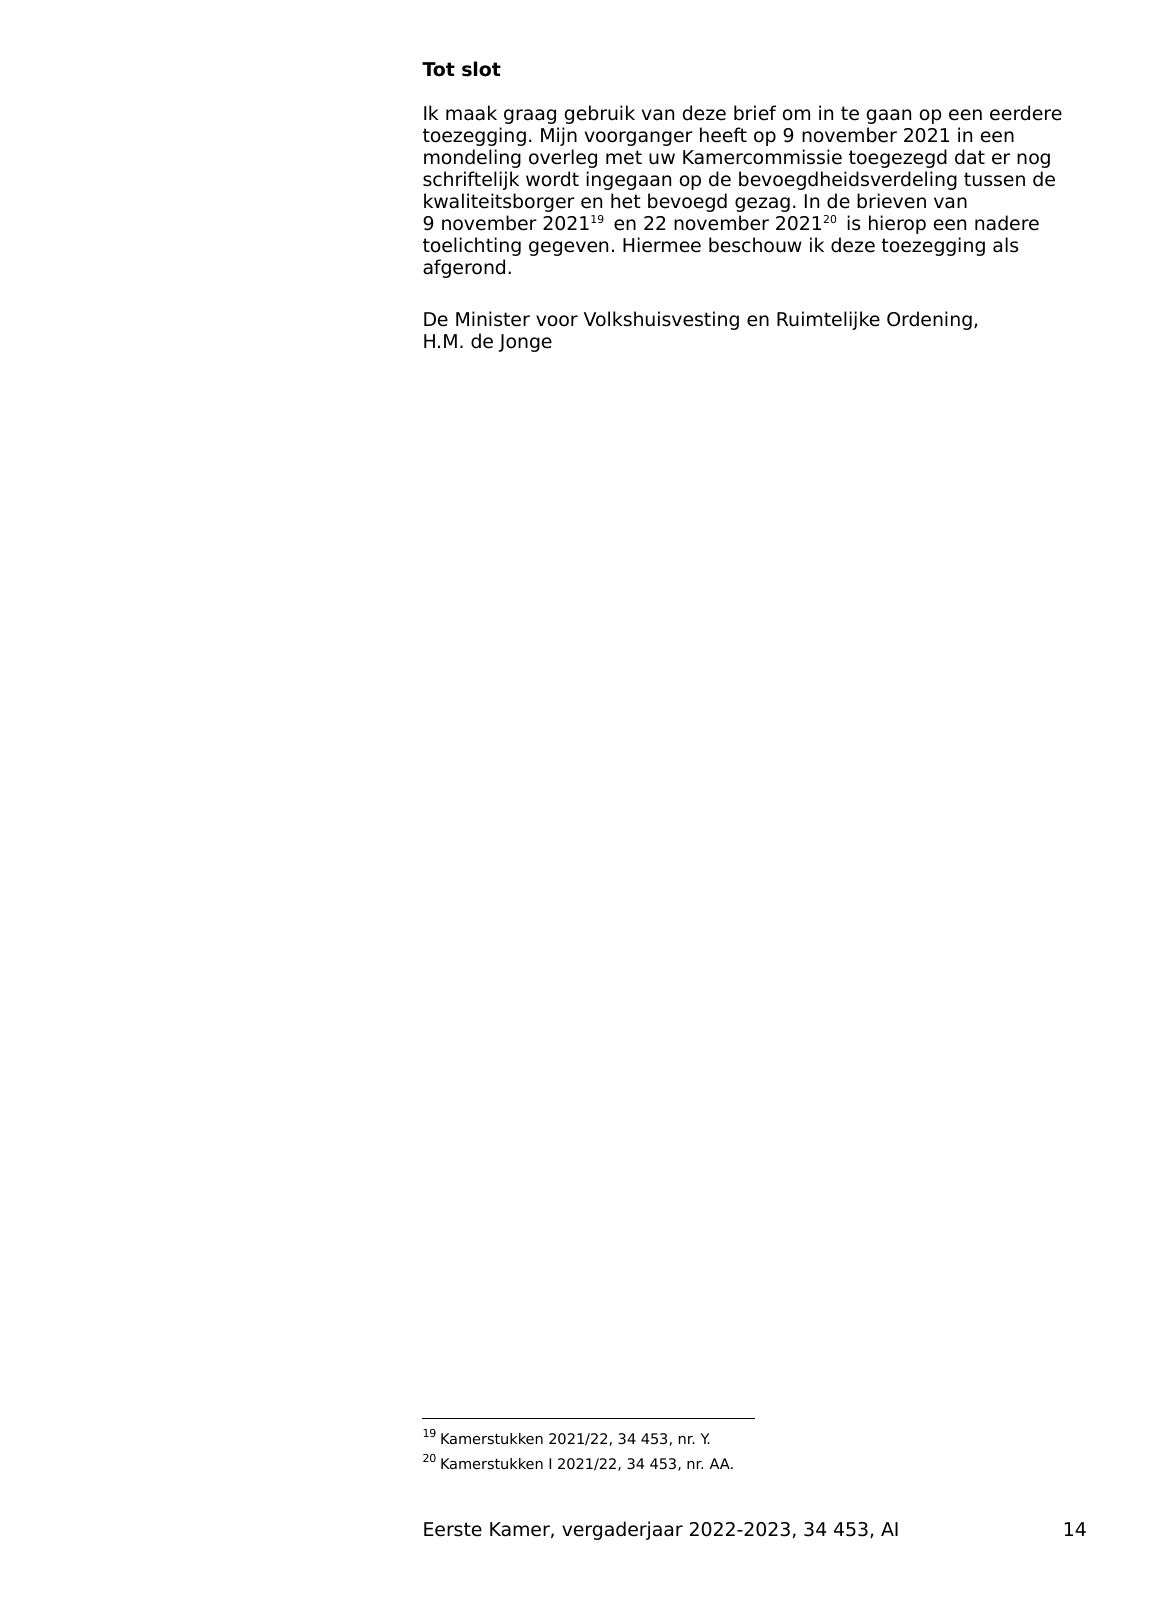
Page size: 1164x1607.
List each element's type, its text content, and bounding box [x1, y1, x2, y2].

text Kamerstukken 2021/22, 34 453, nr. Y. [422, 1427, 1087, 1449]
text Kamerstukken I 2021/22, 34 453, nr. AA. [422, 1452, 1087, 1474]
text De Minister voor Volkshuisvesting en Ruimtelijke Ordening, H.M. de Jonge [422, 309, 1087, 353]
text Ik maak graag gebruik van deze brief om in te gaan op een eerdere toezegging. Mijn voorganger heeft op 9 november 2021 in een mondeling overleg met uw Kamercommissie toegezegd dat er nog schriftelijk wordt ingegaan op de bevoegdheidsverdeling tussen de kwaliteitsborger en het bevoegd gezag. In de brieven van 9 november 2021 en 22 november 2021 is hierop een nadere toelichting gegeven. Hiermee beschouw ik deze toezegging als afgerond. [422, 103, 1087, 279]
subtitle Tot slot [422, 59, 1087, 81]
